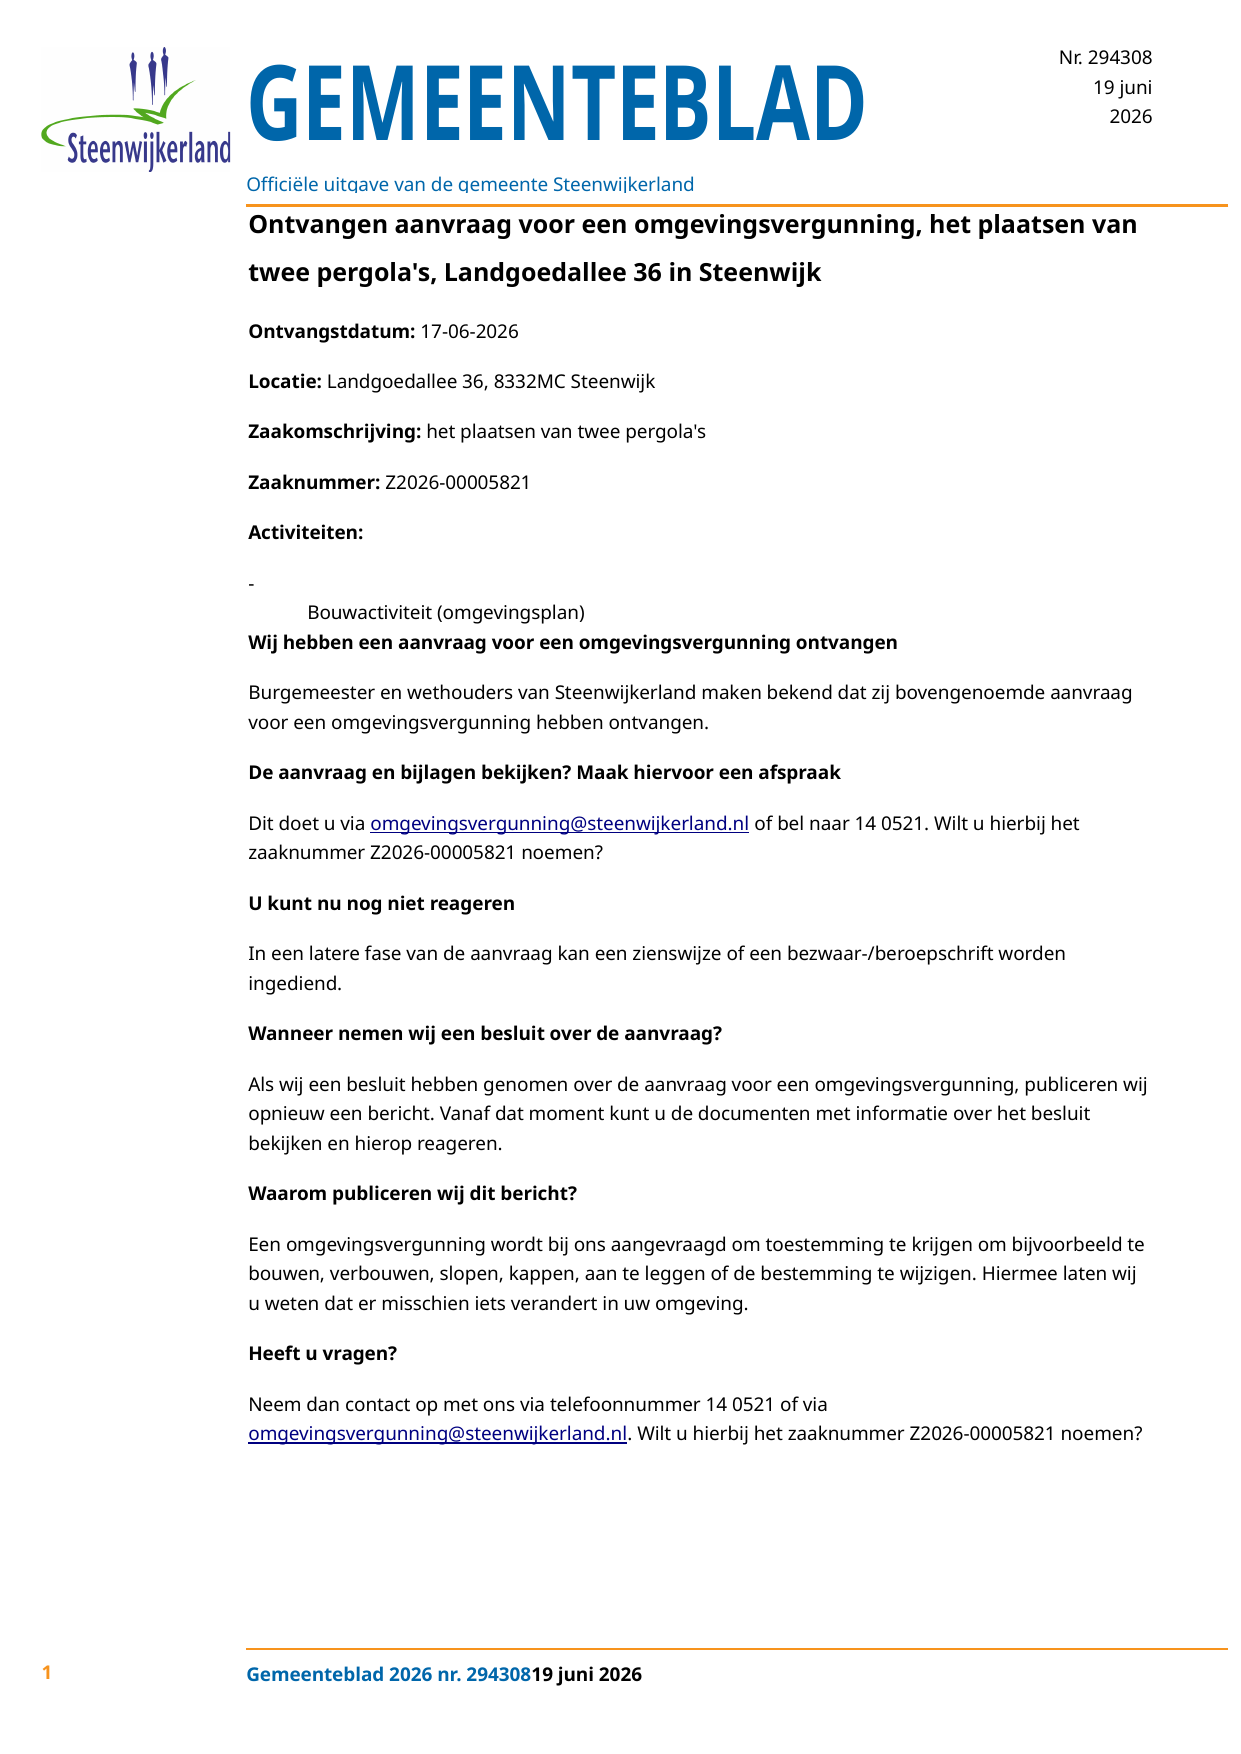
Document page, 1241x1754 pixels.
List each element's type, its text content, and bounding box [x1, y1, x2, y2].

text Als wij een besluit hebben genomen over de aanvraag voor een omgevingsvergunning, publiceren wij opnieuw een bericht. Vanaf dat moment kunt u de documenten met informatie over het besluit bekijken en hierop reageren. [248, 1071, 1152, 1156]
text Zaaknummer: Z2026-00005821 [248, 469, 1152, 495]
text Dit doet u via omgevingsvergunning@steenwijkerland.nl of bel naar 14 0521. Wilt u hierbij het zaaknummer Z2026-00005821 noemen? [248, 810, 1152, 865]
text Wanneer nemen wij een besluit over de aanvraag? [248, 1020, 1152, 1046]
text In een latere fase van de aanvraag kan een zienswijze of een bezwaar-/beroepschrift worden ingediend. [248, 940, 1152, 996]
text U kunt nu nog niet reageren [248, 890, 1152, 916]
text Locatie: Landgoedallee 36, 8332MC Steenwijk [248, 368, 1152, 394]
text Burgemeester en wethouders van Steenwijkerland maken bekend dat zij bovengenoemde aanvraag voor een omgevingsvergunning hebben ontvangen. [248, 679, 1152, 735]
text Neem dan contact op met ons via telefoonnummer 14 0521 of via omgevingsvergunning@steenwijkerland.nl. Wilt u hierbij het zaaknummer Z2026-00005821 noemen? [248, 1391, 1152, 1446]
picture [41, 47, 231, 172]
text De aanvraag en bijlagen bekijken? Maak hiervoor een afspraak [248, 759, 1152, 785]
text Een omgevingsvergunning wordt bij ons aangevraagd om toestemming te krijgen om bijvoorbeeld te bouwen, verbouwen, slopen, kappen, aan te leggen of de bestemming te wijzigen. Hiermee laten wij u weten dat er misschien iets verandert in uw omgeving. [248, 1231, 1152, 1316]
text Ontvangstdatum: 17-06-2026 [248, 318, 1152, 344]
text Wij hebben een aanvraag voor een omgevingsvergunning ontvangen [248, 629, 1152, 655]
list Bouwactiviteit (omgevingsplan) [248, 599, 1152, 625]
text Waarom publiceren wij dit bericht? [248, 1180, 1152, 1206]
text Activiteiten: [248, 519, 1152, 545]
text Zaakomschrijving: het plaatsen van twee pergola's [248, 419, 1152, 444]
text Ontvangen aanvraag voor een omgevingsvergunning, het plaatsen van twee pergola's, Landgoedallee 36 in Steenwijk [248, 207, 1152, 288]
text Heeft u vragen? [248, 1340, 1152, 1366]
